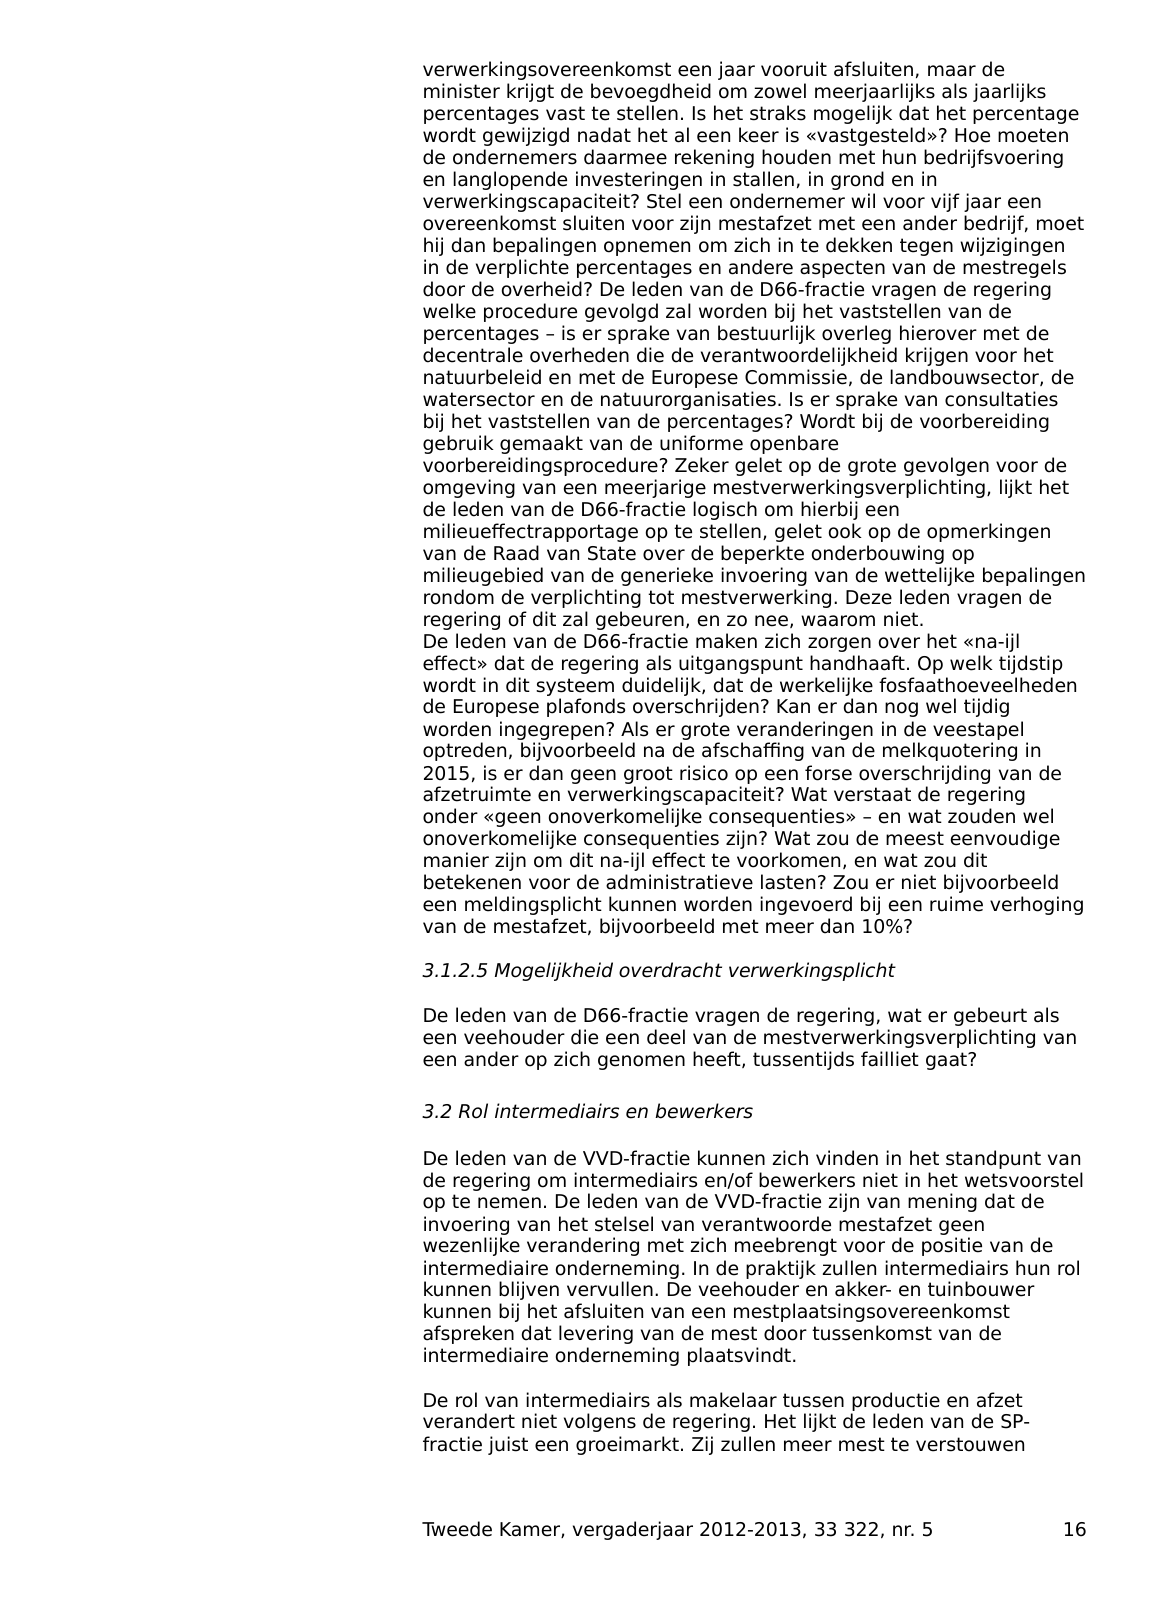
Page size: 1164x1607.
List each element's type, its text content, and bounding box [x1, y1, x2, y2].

subtitle 3.2 Rol intermediairs en bewerkers [422, 1101, 1087, 1122]
text De rol van intermediairs als makelaar tussen productie en afzet verandert niet volgens de regering. Het lijkt de leden van de SP-fractie juist een groeimarkt. Zij zullen meer mest te verstouwen [422, 1389, 1087, 1455]
subtitle 3.1.2.5 Mogelijkheid overdracht verwerkingsplicht [422, 960, 1087, 982]
text verwerkingsovereenkomst een jaar vooruit afsluiten, maar de minister krijgt de bevoegdheid om zowel meerjaarlijks als jaarlijks percentages vast te stellen. Is het straks mogelijk dat het percentage wordt gewijzigd nadat het al een keer is «vastgesteld»? Hoe moeten de ondernemers daarmee rekening houden met hun bedrijfsvoering en langlopende investeringen in stallen, in grond en in verwerkingscapaciteit? Stel een ondernemer wil voor vijf jaar een overeenkomst sluiten voor zijn mestafzet met een ander bedrijf, moet hij dan bepalingen opnemen om zich in te dekken tegen wijzigingen in de verplichte percentages en andere aspecten van de mestregels door de overheid? De leden van de D66-fractie vragen de regering welke procedure gevolgd zal worden bij het vaststellen van de percentages – is er sprake van bestuurlijk overleg hierover met de decentrale overheden die de verantwoordelijkheid krijgen voor het natuurbeleid en met de Europese Commissie, de landbouwsector, de watersector en de natuurorganisaties. Is er sprake van consultaties bij het vaststellen van de percentages? Wordt bij de voorbereiding gebruik gemaakt van de uniforme openbare voorbereidingsprocedure? Zeker gelet op de grote gevolgen voor de omgeving van een meerjarige mestverwerkingsverplichting, lijkt het de leden van de D66-fractie logisch om hierbij een milieueffectrapportage op te stellen, gelet ook op de opmerkingen van de Raad van State over de beperkte onderbouwing op milieugebied van de generieke invoering van de wettelijke bepalingen rondom de verplichting tot mestverwerking. Deze leden vragen de regering of dit zal gebeuren, en zo nee, waarom niet. [422, 59, 1087, 631]
text De leden van de D66-fractie maken zich zorgen over het «na-ijl effect» dat de regering als uitgangspunt handhaaft. Op welk tijdstip wordt in dit systeem duidelijk, dat de werkelijke fosfaathoeveelheden de Europese plafonds overschrijden? Kan er dan nog wel tijdig worden ingegrepen? Als er grote veranderingen in de veestapel optreden, bijvoorbeeld na de afschaffing van de melkquotering in 2015, is er dan geen groot risico op een forse overschrijding van de afzetruimte en verwerkingscapaciteit? Wat verstaat de regering onder «geen onoverkomelijke consequenties» – en wat zouden wel onoverkomelijke consequenties zijn? Wat zou de meest eenvoudige manier zijn om dit na-ijl effect te voorkomen, en wat zou dit betekenen voor de administratieve lasten? Zou er niet bijvoorbeeld een meldingsplicht kunnen worden ingevoerd bij een ruime verhoging van de mestafzet, bijvoorbeeld met meer dan 10%? [422, 631, 1087, 938]
text De leden van de VVD-fractie kunnen zich vinden in het standpunt van de regering om intermediairs en/of bewerkers niet in het wetsvoorstel op te nemen. De leden van de VVD-fractie zijn van mening dat de invoering van het stelsel van verantwoorde mestafzet geen wezenlijke verandering met zich meebrengt voor de positie van de intermediaire onderneming. In de praktijk zullen intermediairs hun rol kunnen blijven vervullen. De veehouder en akker- en tuinbouwer kunnen bij het afsluiten van een mestplaatsingsovereenkomst afspreken dat levering van de mest door tussenkomst van de intermediaire onderneming plaatsvindt. [422, 1147, 1087, 1367]
text De leden van de D66-fractie vragen de regering, wat er gebeurt als een veehouder die een deel van de mestverwerkingsverplichting van een ander op zich genomen heeft, tussentijds failliet gaat? [422, 1004, 1087, 1071]
